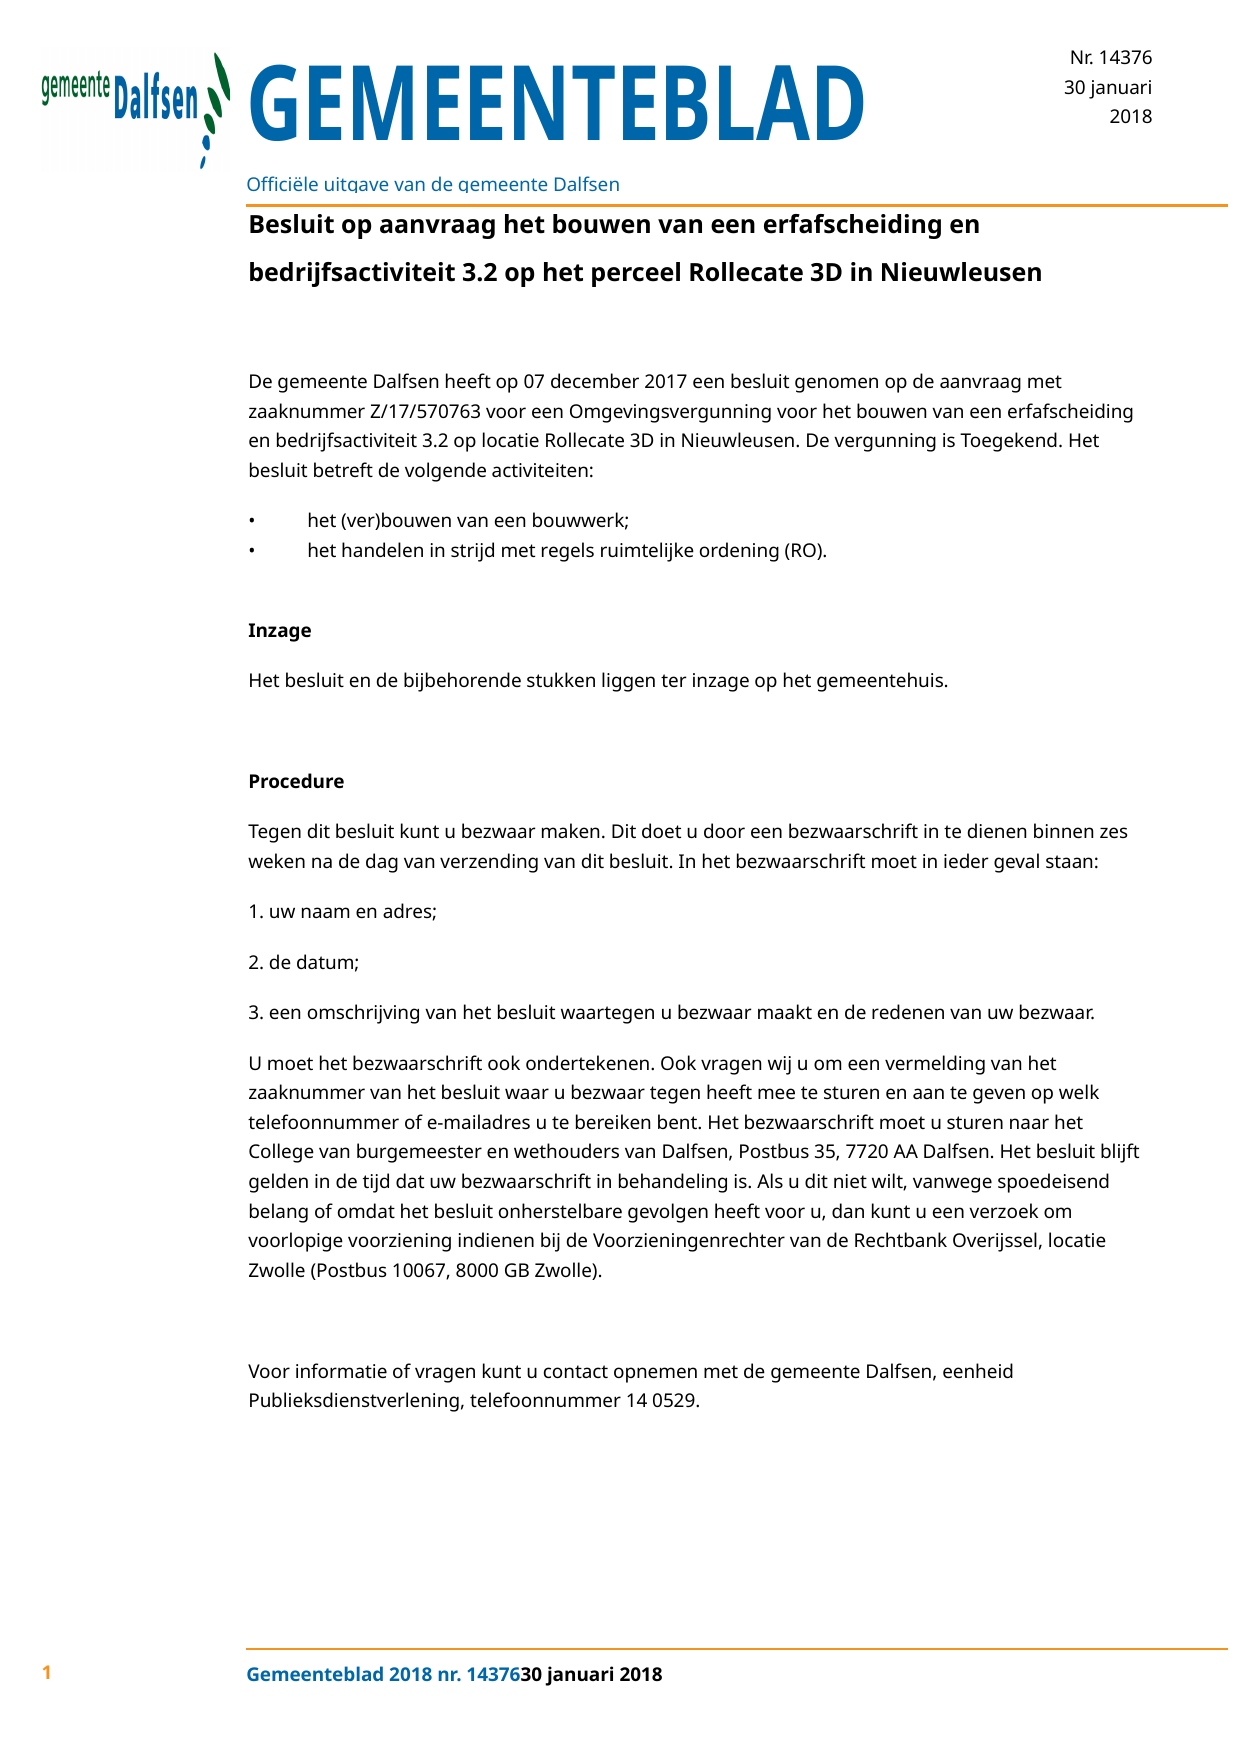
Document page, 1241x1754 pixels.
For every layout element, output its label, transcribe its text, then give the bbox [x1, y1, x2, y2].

text Inzage [248, 617, 1152, 643]
list het (ver)bouwen van een bouwwerk; [248, 507, 1152, 533]
text Tegen dit besluit kunt u bezwaar maken. Dit doet u door een bezwaarschrift in te dienen binnen zes weken na de dag van verzending van dit besluit. In het bezwaarschrift moet in ieder geval staan: [248, 819, 1152, 874]
text Voor informatie of vragen kunt u contact opnemen met de gemeente Dalfsen, eenheid Publieksdienstverlening, telefoonnummer 14 0529. [248, 1358, 1152, 1413]
list het handelen in strijd met regels ruimtelijke ordening (RO). [248, 537, 1152, 563]
text 1. uw naam en adres; [248, 899, 1152, 924]
text Procedure [248, 768, 1152, 794]
text De gemeente Dalfsen heeft op 07 december 2017 een besluit genomen op de aanvraag met zaaknummer Z/17/570763 voor een Omgevingsvergunning voor het bouwen van een erfafscheiding en bedrijfsactiviteit 3.2 op locatie Rollecate 3D in Nieuwleusen. De vergunning is Toegekend. Het besluit betreft de volgende activiteiten: [248, 368, 1152, 483]
text Besluit op aanvraag het bouwen van een erfafscheiding en bedrijfsactiviteit 3.2 op het perceel Rollecate 3D in Nieuwleusen [248, 207, 1152, 288]
text 2. de datum; [248, 949, 1152, 975]
text Het besluit en de bijbehorende stukken liggen ter inzage op het gemeentehuis. [248, 667, 1152, 693]
picture [41, 47, 231, 172]
text 3. een omschrijving van het besluit waartegen u bezwaar maakt en de redenen van uw bezwaar. [248, 999, 1152, 1025]
text U moet het bezwaarschrift ook ondertekenen. Ook vragen wij u om een vermelding van het zaaknummer van het besluit waar u bezwaar tegen heeft mee te sturen en aan te geven op welk telefoonnummer of e-mailadres u te bereiken bent. Het bezwaarschrift moet u sturen naar het College van burgemeester en wethouders van Dalfsen, Postbus 35, 7720 AA Dalfsen. Het besluit blijft gelden in de tijd dat uw bezwaarschrift in behandeling is. Als u dit niet wilt, vanwege spoedeisend belang of omdat het besluit onherstelbare gevolgen heeft voor u, dan kunt u een verzoek om voorlopige voorziening indienen bij de Voorzieningenrechter van de Rechtbank Overijssel, locatie Zwolle (Postbus 10067, 8000 GB Zwolle). [248, 1050, 1152, 1283]
